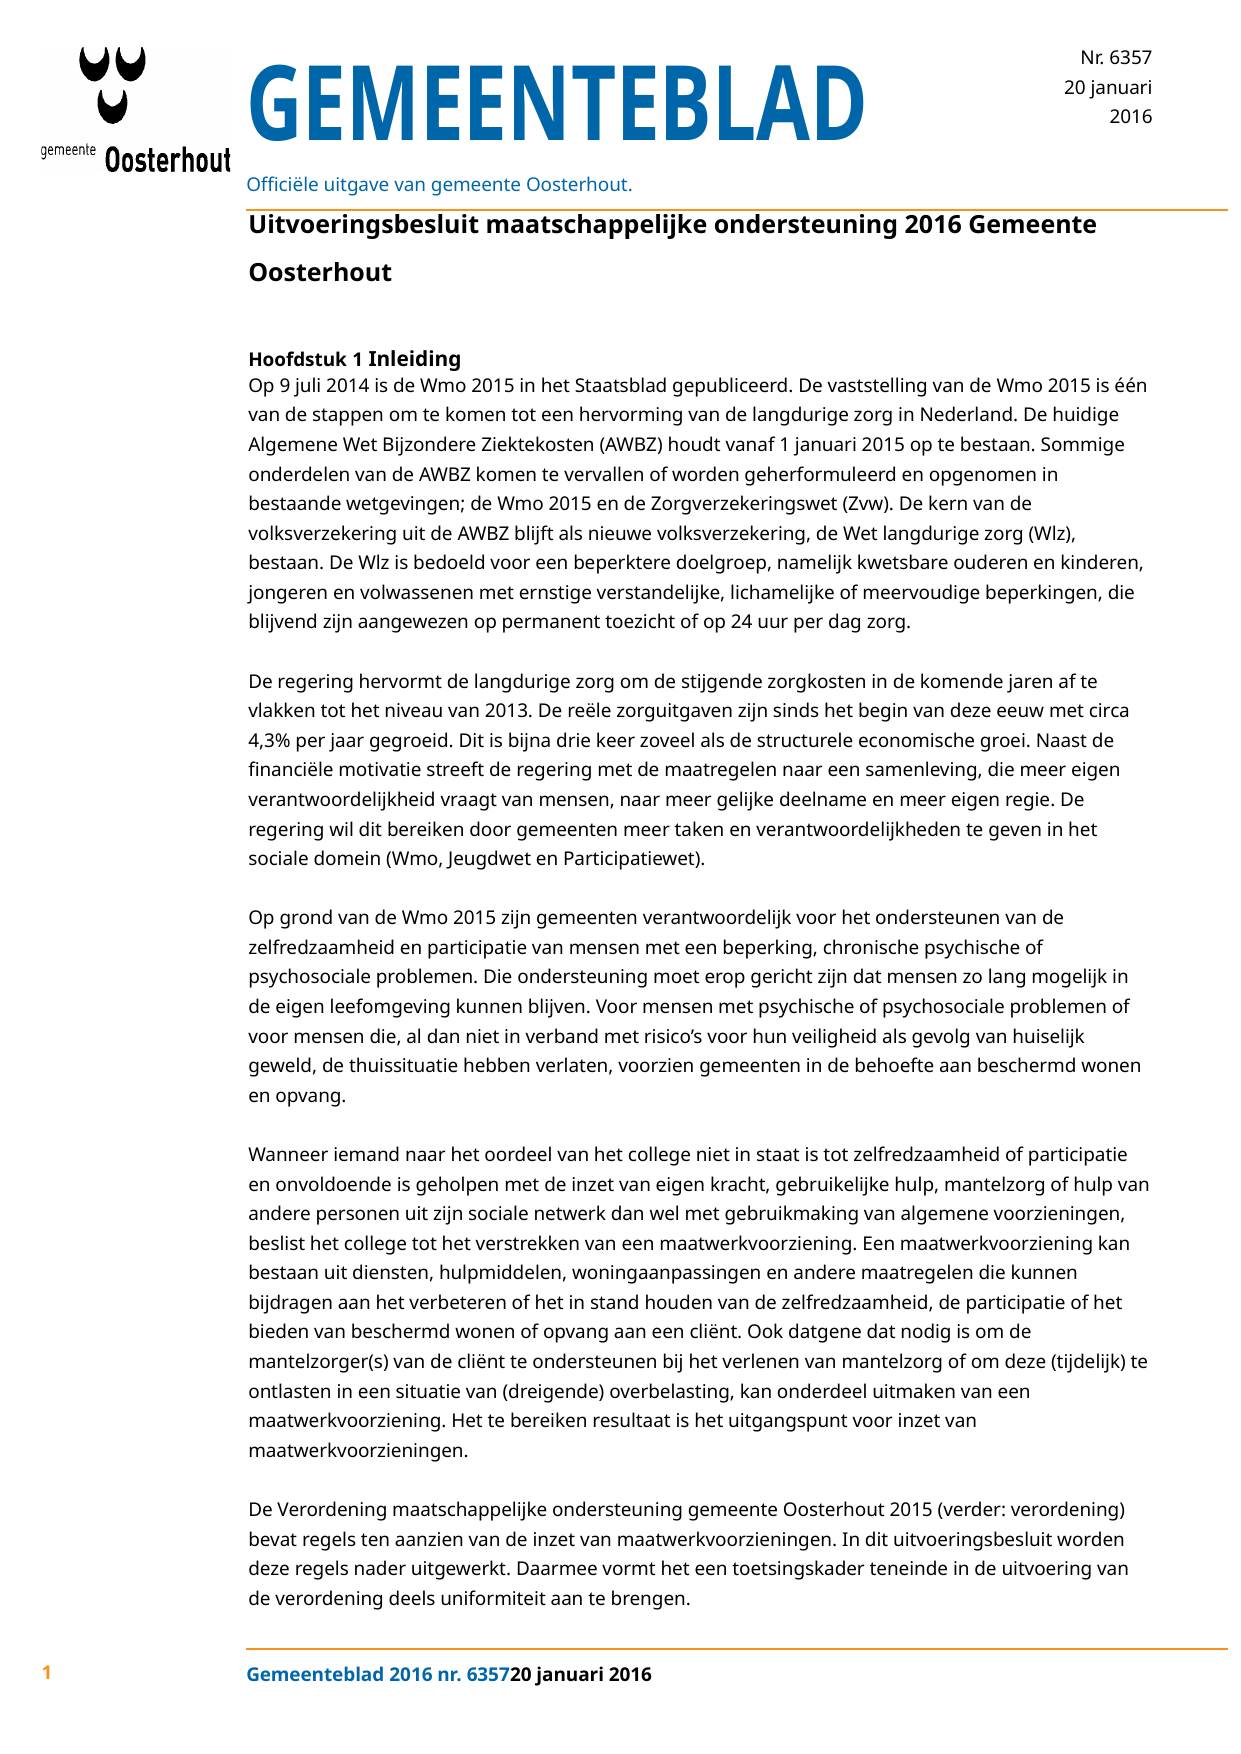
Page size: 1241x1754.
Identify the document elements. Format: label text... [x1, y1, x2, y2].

picture [41, 47, 231, 172]
text Hoofdstuk 1 Inleiding [248, 344, 1152, 372]
text Op 9 juli 2014 is de Wmo 2015 in het Staatsblad gepubliceerd. De vaststelling van de Wmo 2015 is één van de stappen om te komen tot een hervorming van de langdurige zorg in Nederland. De huidige Algemene Wet Bijzondere Ziektekosten (AWBZ) houdt vanaf 1 januari 2015 op te bestaan. Sommige onderdelen van de AWBZ komen te vervallen of worden geherformuleerd en opgenomen in bestaande wetgevingen; de Wmo 2015 en de Zorgverzekeringswet (Zvw). De kern van de volksverzekering uit de AWBZ blijft als nieuwe volksverzekering, de Wet langdurige zorg (Wlz), bestaan. De Wlz is bedoeld voor een beperktere doelgroep, namelijk kwetsbare ouderen en kinderen, jongeren en volwassenen met ernstige verstandelijke, lichamelijke of meervoudige beperkingen, die blijvend zijn aangewezen op permanent toezicht of op 24 uur per dag zorg. [248, 372, 1152, 634]
text Op grond van de Wmo 2015 zijn gemeenten verantwoordelijk voor het ondersteunen van de zelfredzaamheid en participatie van mensen met een beperking, chronische psychische of psychosociale problemen. Die ondersteuning moet erop gericht zijn dat mensen zo lang mogelijk in de eigen leefomgeving kunnen blijven. Voor mensen met psychische of psychosociale problemen of voor mensen die, al dan niet in verband met risico’s voor hun veiligheid als gevolg van huiselijk geweld, de thuissituatie hebben verlaten, voorzien gemeenten in de behoefte aan beschermd wonen en opvang. [248, 904, 1152, 1108]
text De Verordening maatschappelijke ondersteuning gemeente Oosterhout 2015 (verder: verordening) bevat regels ten aanzien van de inzet van maatwerkvoorzieningen. In dit uitvoeringsbesluit worden deze regels nader uitgewerkt. Daarmee vormt het een toetsingskader teneinde in de uitvoering van de verordening deels uniformiteit aan te brengen. [248, 1496, 1152, 1611]
text De regering hervormt de langdurige zorg om de stijgende zorgkosten in de komende jaren af te vlakken tot het niveau van 2013. De reële zorguitgaven zijn sinds het begin van deze eeuw met circa 4,3% per jaar gegroeid. Dit is bijna drie keer zoveel als de structurele economische groei. Naast de financiële motivatie streeft de regering met de maatregelen naar een samenleving, die meer eigen verantwoordelijkheid vraagt van mensen, naar meer gelijke deelname en meer eigen regie. De regering wil dit bereiken door gemeenten meer taken en verantwoordelijkheden te geven in het sociale domein (Wmo, Jeugdwet en Participatiewet). [248, 668, 1152, 871]
text Wanneer iemand naar het oordeel van het college niet in staat is tot zelfredzaamheid of participatie en onvoldoende is geholpen met de inzet van eigen kracht, gebruikelijke hulp, mantelzorg of hulp van andere personen uit zijn sociale netwerk dan wel met gebruikmaking van algemene voorzieningen, beslist het college tot het verstrekken van een maatwerkvoorziening. Een maatwerkvoorziening kan bestaan uit diensten, hulpmiddelen, woningaanpassingen en andere maatregelen die kunnen bijdragen aan het verbeteren of het in stand houden van de zelfredzaamheid, de participatie of het bieden van beschermd wonen of opvang aan een cliënt. Ook datgene dat nodig is om de mantelzorger(s) van de cliënt te ondersteunen bij het verlenen van mantelzorg of om deze (tijdelijk) te ontlasten in een situatie van (dreigende) overbelasting, kan onderdeel uitmaken van een maatwerkvoorziening. Het te bereiken resultaat is het uitgangspunt voor inzet van maatwerkvoorzieningen. [248, 1141, 1152, 1463]
text Uitvoeringsbesluit maatschappelijke ondersteuning 2016 Gemeente Oosterhout [248, 211, 1152, 288]
